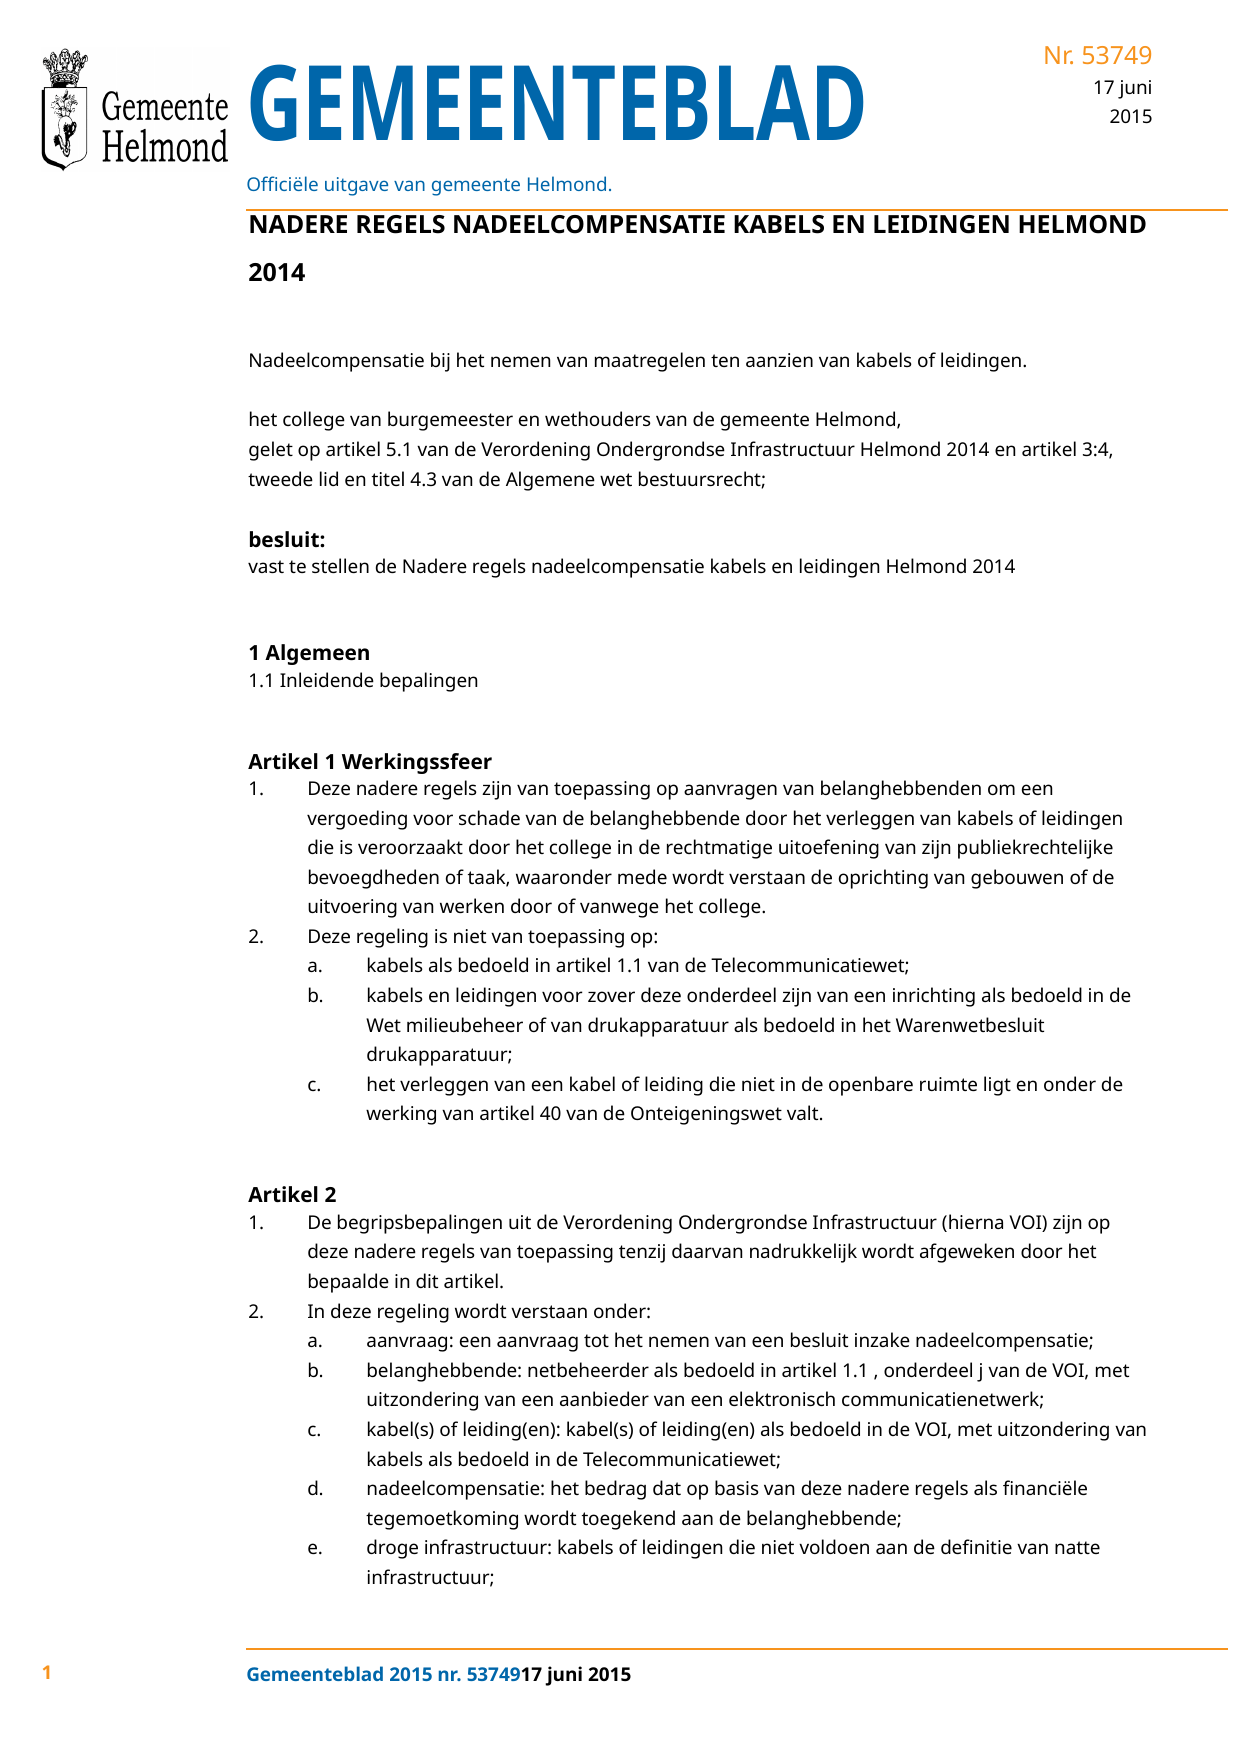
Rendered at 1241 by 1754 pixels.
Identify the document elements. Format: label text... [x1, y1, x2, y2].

text Artikel 1 Werkingssfeer [248, 747, 1152, 775]
list belanghebbende: netbeheerder als bedoeld in artikel 1.1 , onderdeel j van de VOI, met uitzondering van een aanbieder van een elektronisch communicatienetwerk; [307, 1357, 1152, 1412]
text vast te stellen de Nadere regels nadeelcompensatie kabels en leidingen Helmond 2014 [248, 553, 1152, 579]
list droge infrastructuur: kabels of leidingen die niet voldoen aan de definitie van natte infrastructuur; [307, 1534, 1152, 1590]
list aanvraag: een aanvraag tot het nemen van een besluit inzake nadeelcompensatie; [307, 1327, 1152, 1353]
list het verleggen van een kabel of leiding die niet in de openbare ruimte ligt en onder de werking van artikel 40 van de Onteigeningswet valt. [307, 1071, 1152, 1126]
text besluit: [248, 525, 1152, 553]
list kabels als bedoeld in artikel 1.1 van de Telecommunicatiewet; [307, 953, 1152, 978]
list kabel(s) of leiding(en): kabel(s) of leiding(en) als bedoeld in de VOI, met uitzondering van kabels als bedoeld in de Telecommunicatiewet; [307, 1416, 1152, 1471]
text gelet op artikel 5.1 van de Verordening Ondergrondse Infrastructuur Helmond 2014 en artikel 3:4, tweede lid en titel 4.3 van de Algemene wet bestuursrecht; [248, 436, 1152, 492]
list nadeelcompensatie: het bedrag dat op basis van deze nadere regels als financiële tegemoetkoming wordt toegekend aan de belanghebbende; [307, 1475, 1152, 1531]
text Nadeelcompensatie bij het nemen van maatregelen ten aanzien van kabels of leidingen. [248, 347, 1152, 373]
text 1 Algemeen [248, 638, 1152, 667]
text het college van burgemeester en wethouders van de gemeente Helmond, [248, 407, 1152, 432]
picture [41, 47, 231, 172]
list Deze regeling is niet van toepassing op: [248, 923, 1152, 949]
list De begripsbepalingen uit de Verordening Ondergrondse Infrastructuur (hierna VOI) zijn op deze nadere regels van toepassing tenzij daarvan nadrukkelijk wordt afgeweken door het bepaalde in dit artikel. [248, 1209, 1152, 1294]
list Deze nadere regels zijn van toepassing op aanvragen van belanghebbenden om een vergoeding voor schade van de belanghebbende door het verleggen van kabels of leidingen die is veroorzaakt door het college in de rechtmatige uitoefening van zijn publiekrechtelijke bevoegdheden of taak, waaronder mede wordt verstaan de oprichting van gebouwen of de uitvoering van werken door of vanwege het college. [248, 775, 1152, 919]
list In deze regeling wordt verstaan onder: [248, 1298, 1152, 1323]
text Artikel 2 [248, 1181, 1152, 1209]
text 1.1 Inleidende bepalingen [248, 667, 1152, 692]
list kabels en leidingen voor zover deze onderdeel zijn van een inrichting als bedoeld in de Wet milieubeheer of van drukapparatuur als bedoeld in het Warenwetbesluit drukapparatuur; [307, 982, 1152, 1067]
text NADERE REGELS NADEELCOMPENSATIE KABELS EN LEIDINGEN HELMOND 2014 [248, 211, 1152, 288]
